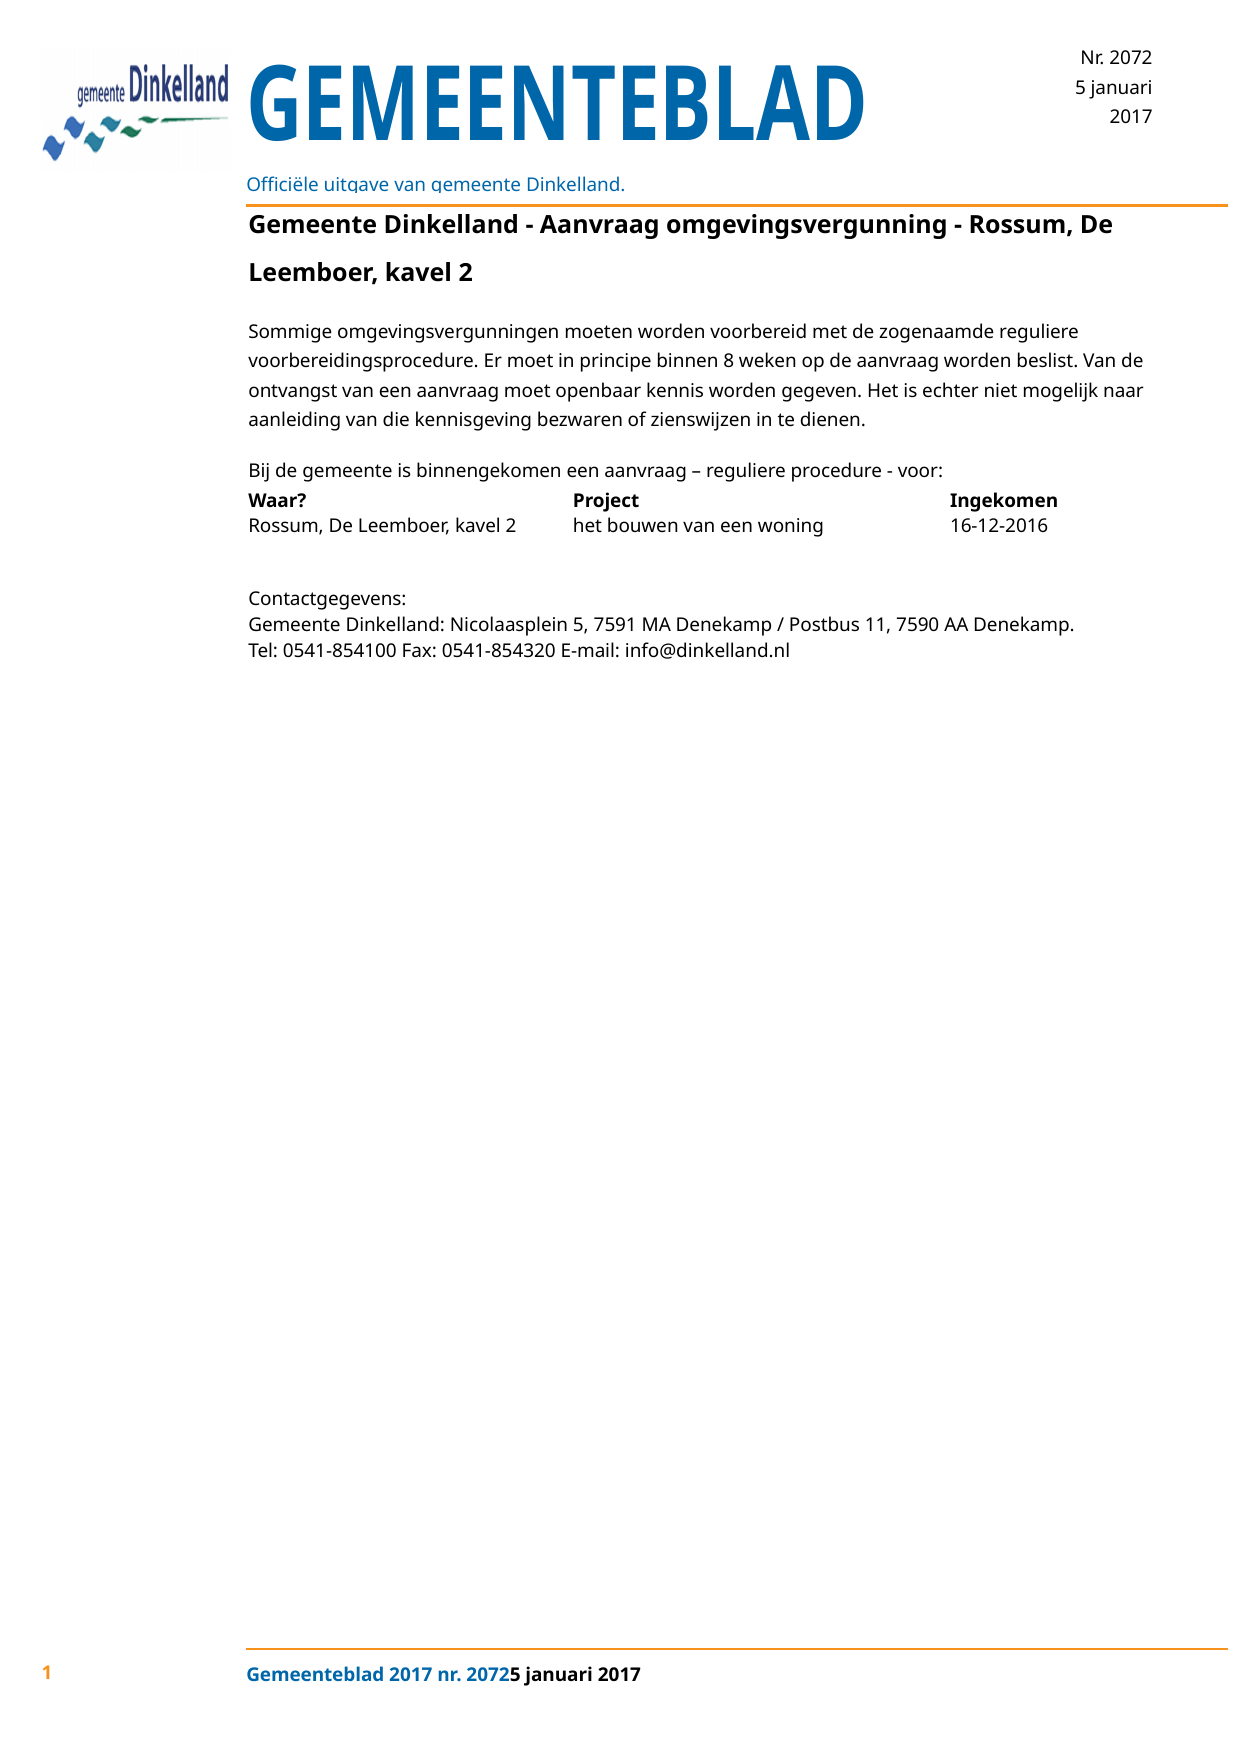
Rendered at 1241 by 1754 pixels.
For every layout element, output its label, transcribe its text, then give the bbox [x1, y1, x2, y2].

text Tel: 0541-854100 Fax: 0541-854320 E-mail: info@dinkelland.nl [248, 637, 1152, 663]
table_cell Rossum, De Leemboer, kavel 2 [248, 513, 573, 538]
text Gemeente Dinkelland: Nicolaasplein 5, 7591 MA Denekamp / Postbus 11, 7590 AA Denekamp. [248, 611, 1152, 637]
table_cell 16-12-2016 [950, 513, 1152, 538]
text Bij de gemeente is binnengekomen een aanvraag – reguliere procedure - voor: [248, 457, 1152, 483]
text Sommige omgevingsvergunningen moeten worden voorbereid met de zogenaamde reguliere voorbereidingsprocedure. Er moet in principe binnen 8 weken op de aanvraag worden beslist. Van de ontvangst van een aanvraag moet openbaar kennis worden gegeven. Het is echter niet mogelijk naar aanleiding van die kennisgeving bezwaren of zienswijzen in te dienen. [248, 318, 1152, 432]
table_header Waar? [248, 487, 573, 512]
table_header Project [573, 487, 950, 512]
text Contactgegevens: [248, 585, 1152, 611]
text Gemeente Dinkelland - Aanvraag omgevingsvergunning - Rossum, De Leemboer, kavel 2 [248, 207, 1152, 288]
picture [41, 47, 231, 172]
table_cell het bouwen van een woning [573, 513, 950, 538]
table_header Ingekomen [950, 487, 1152, 512]
